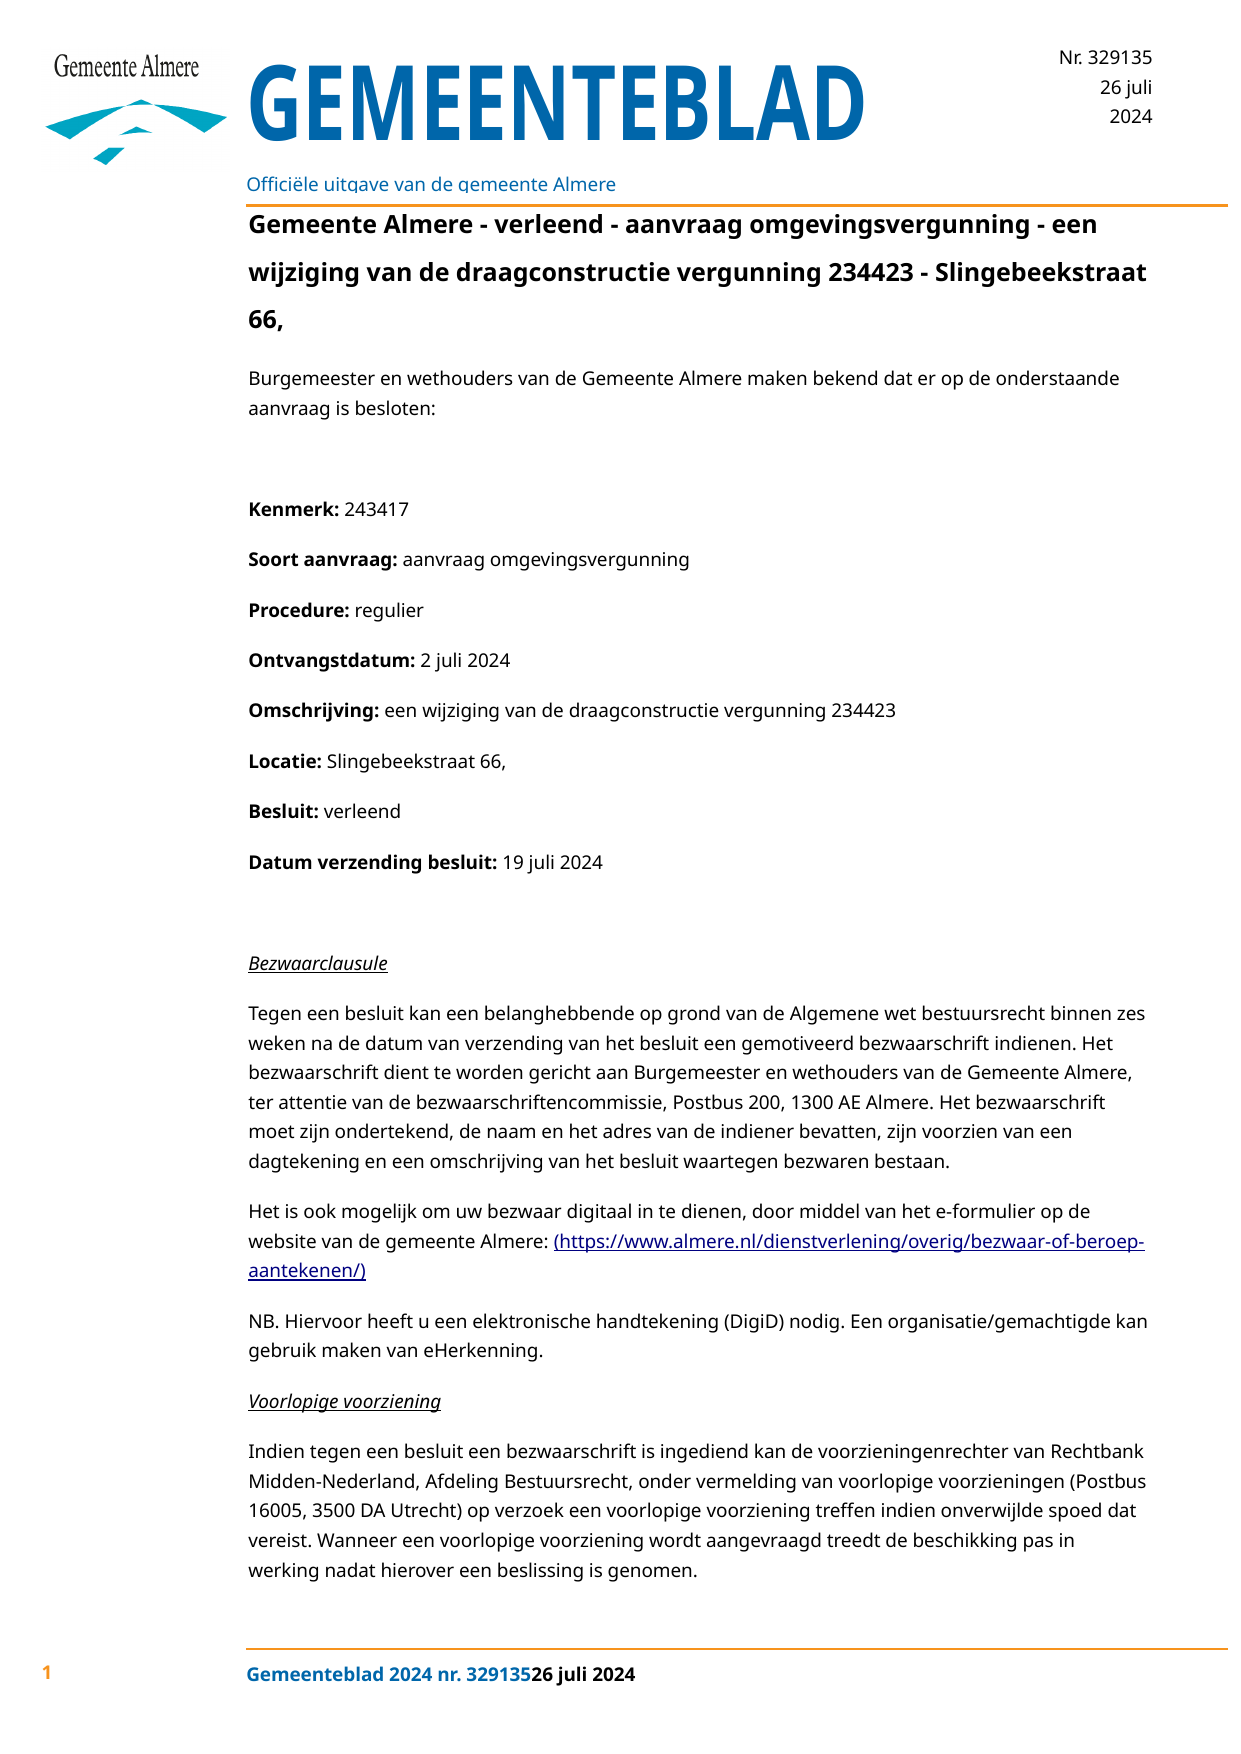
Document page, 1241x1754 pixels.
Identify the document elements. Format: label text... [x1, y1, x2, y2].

text Bezwaarclausule [248, 950, 1152, 975]
text Locatie: Slingebeekstraat 66, [248, 748, 1152, 774]
text Het is ook mogelijk om uw bezwaar digitaal in te dienen, door middel van het e-formulier op de website van de gemeente Almere: (https://www.almere.nl/dienstverlening/overig/bezwaar-of-beroep-aantekenen/) [248, 1198, 1152, 1283]
text Indien tegen een besluit een bezwaarschrift is ingediend kan de voorzieningenrechter van Rechtbank Midden-Nederland, Afdeling Bestuursrecht, onder vermelding van voorlopige voorzieningen (Postbus 16005, 3500 DA Utrecht) op verzoek een voorlopige voorziening treffen indien onverwijlde spoed dat vereist. Wanneer een voorlopige voorziening wordt aangevraagd treedt de beschikking pas in werking nadat hierover een beslissing is genomen. [248, 1438, 1152, 1582]
picture [41, 47, 231, 172]
text Kenmerk: 243417 [248, 496, 1152, 522]
text NB. Hiervoor heeft u een elektronische handtekening (DigiD) nodig. Een organisatie/gemachtigde kan gebruik maken van eHerkenning. [248, 1308, 1152, 1363]
text Datum verzending besluit: 19 juli 2024 [248, 849, 1152, 874]
text Tegen een besluit kan een belanghebbende op grond van de Algemene wet bestuursrecht binnen zes weken na de datum van verzending van het besluit een gemotiveerd bezwaarschrift indienen. Het bezwaarschrift dient te worden gericht aan Burgemeester en wethouders van de Gemeente Almere, ter attentie van de bezwaarschriftencommissie, Postbus 200, 1300 AE Almere. Het bezwaarschrift moet zijn ondertekend, de naam en het adres van de indiener bevatten, zijn voorzien van een dagtekening en een omschrijving van het besluit waartegen bezwaren bestaan. [248, 1000, 1152, 1174]
text Gemeente Almere - verleend - aanvraag omgevingsvergunning - een wijziging van de draagconstructie vergunning 234423 - Slingebeekstraat 66, [248, 207, 1152, 336]
text Ontvangstdatum: 2 juli 2024 [248, 647, 1152, 673]
text Procedure: regulier [248, 597, 1152, 622]
text Besluit: verleend [248, 798, 1152, 824]
text Burgemeester en wethouders van de Gemeente Almere maken bekend dat er op de onderstaande aanvraag is besloten: [248, 366, 1152, 421]
text Soort aanvraag: aanvraag omgevingsvergunning [248, 546, 1152, 572]
text Voorlopige voorziening [248, 1388, 1152, 1414]
text Omschrijving: een wijziging van de draagconstructie vergunning 234423 [248, 698, 1152, 723]
